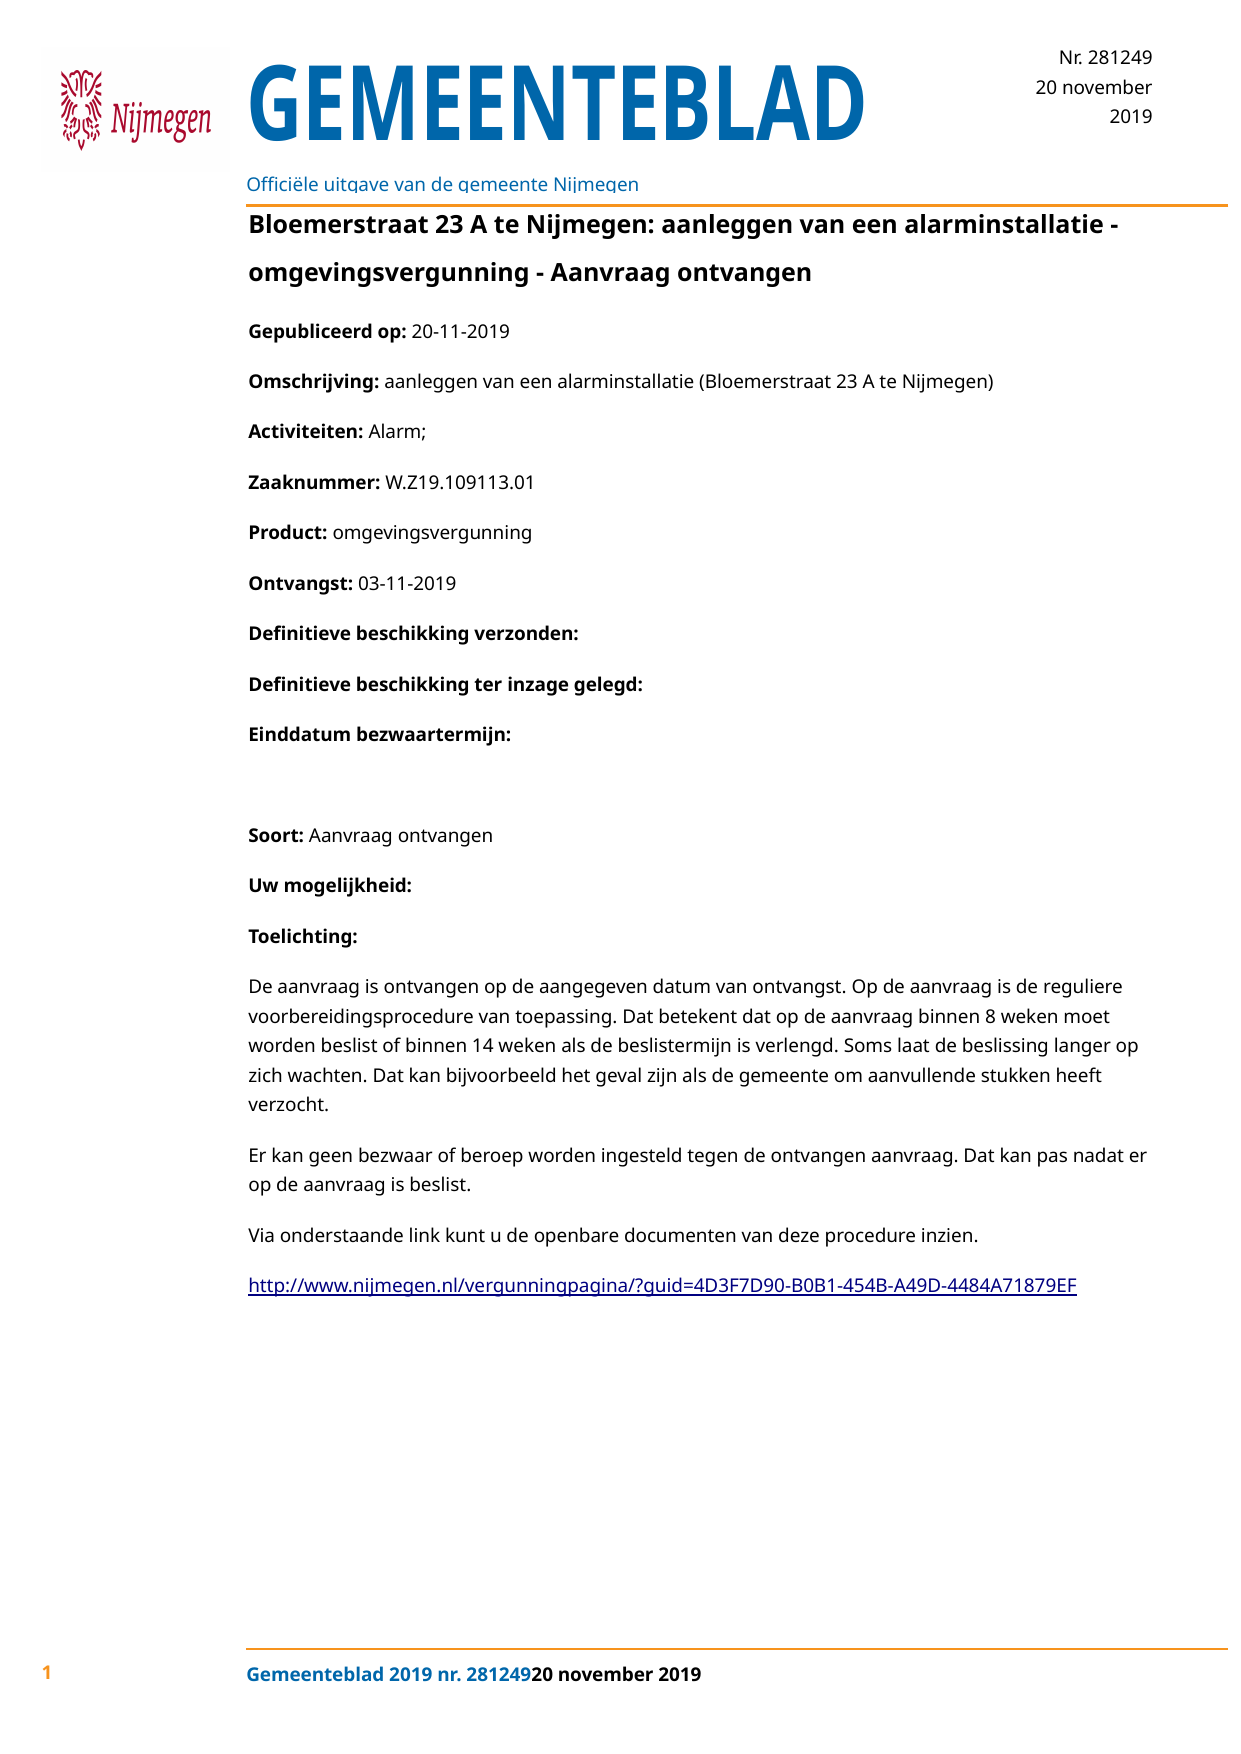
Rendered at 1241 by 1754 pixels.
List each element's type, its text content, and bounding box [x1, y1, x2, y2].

text Bloemerstraat 23 A te Nijmegen: aanleggen van een alarminstallatie - omgevingsvergunning - Aanvraag ontvangen [248, 207, 1152, 288]
text Einddatum bezwaartermijn: [248, 721, 1152, 747]
text Omschrijving: aanleggen van een alarminstallatie (Bloemerstraat 23 A te Nijmegen) [248, 368, 1152, 394]
text Via onderstaande link kunt u de openbare documenten van deze procedure inzien. [248, 1222, 1152, 1248]
text Ontvangst: 03-11-2019 [248, 570, 1152, 596]
text Product: omgevingsvergunning [248, 519, 1152, 545]
text Soort: Aanvraag ontvangen [248, 822, 1152, 848]
text De aanvraag is ontvangen op de aangegeven datum van ontvangst. Op de aanvraag is de reguliere voorbereidingsprocedure van toepassing. Dat betekent dat op de aanvraag binnen 8 weken moet worden beslist of binnen 14 weken als de beslistermijn is verlengd. Soms laat de beslissing langer op zich wachten. Dat kan bijvoorbeeld het geval zijn als de gemeente om aanvullende stukken heeft verzocht. [248, 973, 1152, 1117]
picture [41, 47, 231, 172]
text Gepubliceerd op: 20-11-2019 [248, 318, 1152, 344]
text Uw mogelijkheid: [248, 872, 1152, 898]
text Er kan geen bezwaar of beroep worden ingesteld tegen de ontvangen aanvraag. Dat kan pas nadat er op de aanvraag is beslist. [248, 1142, 1152, 1197]
text Definitieve beschikking ter inzage gelegd: [248, 671, 1152, 697]
text Activiteiten: Alarm; [248, 419, 1152, 444]
text Toelichting: [248, 923, 1152, 949]
text http://www.nijmegen.nl/vergunningpagina/?guid=4D3F7D90-B0B1-454B-A49D-4484A71879EF [248, 1272, 1152, 1298]
text Definitieve beschikking verzonden: [248, 620, 1152, 646]
text Zaaknummer: W.Z19.109113.01 [248, 469, 1152, 495]
